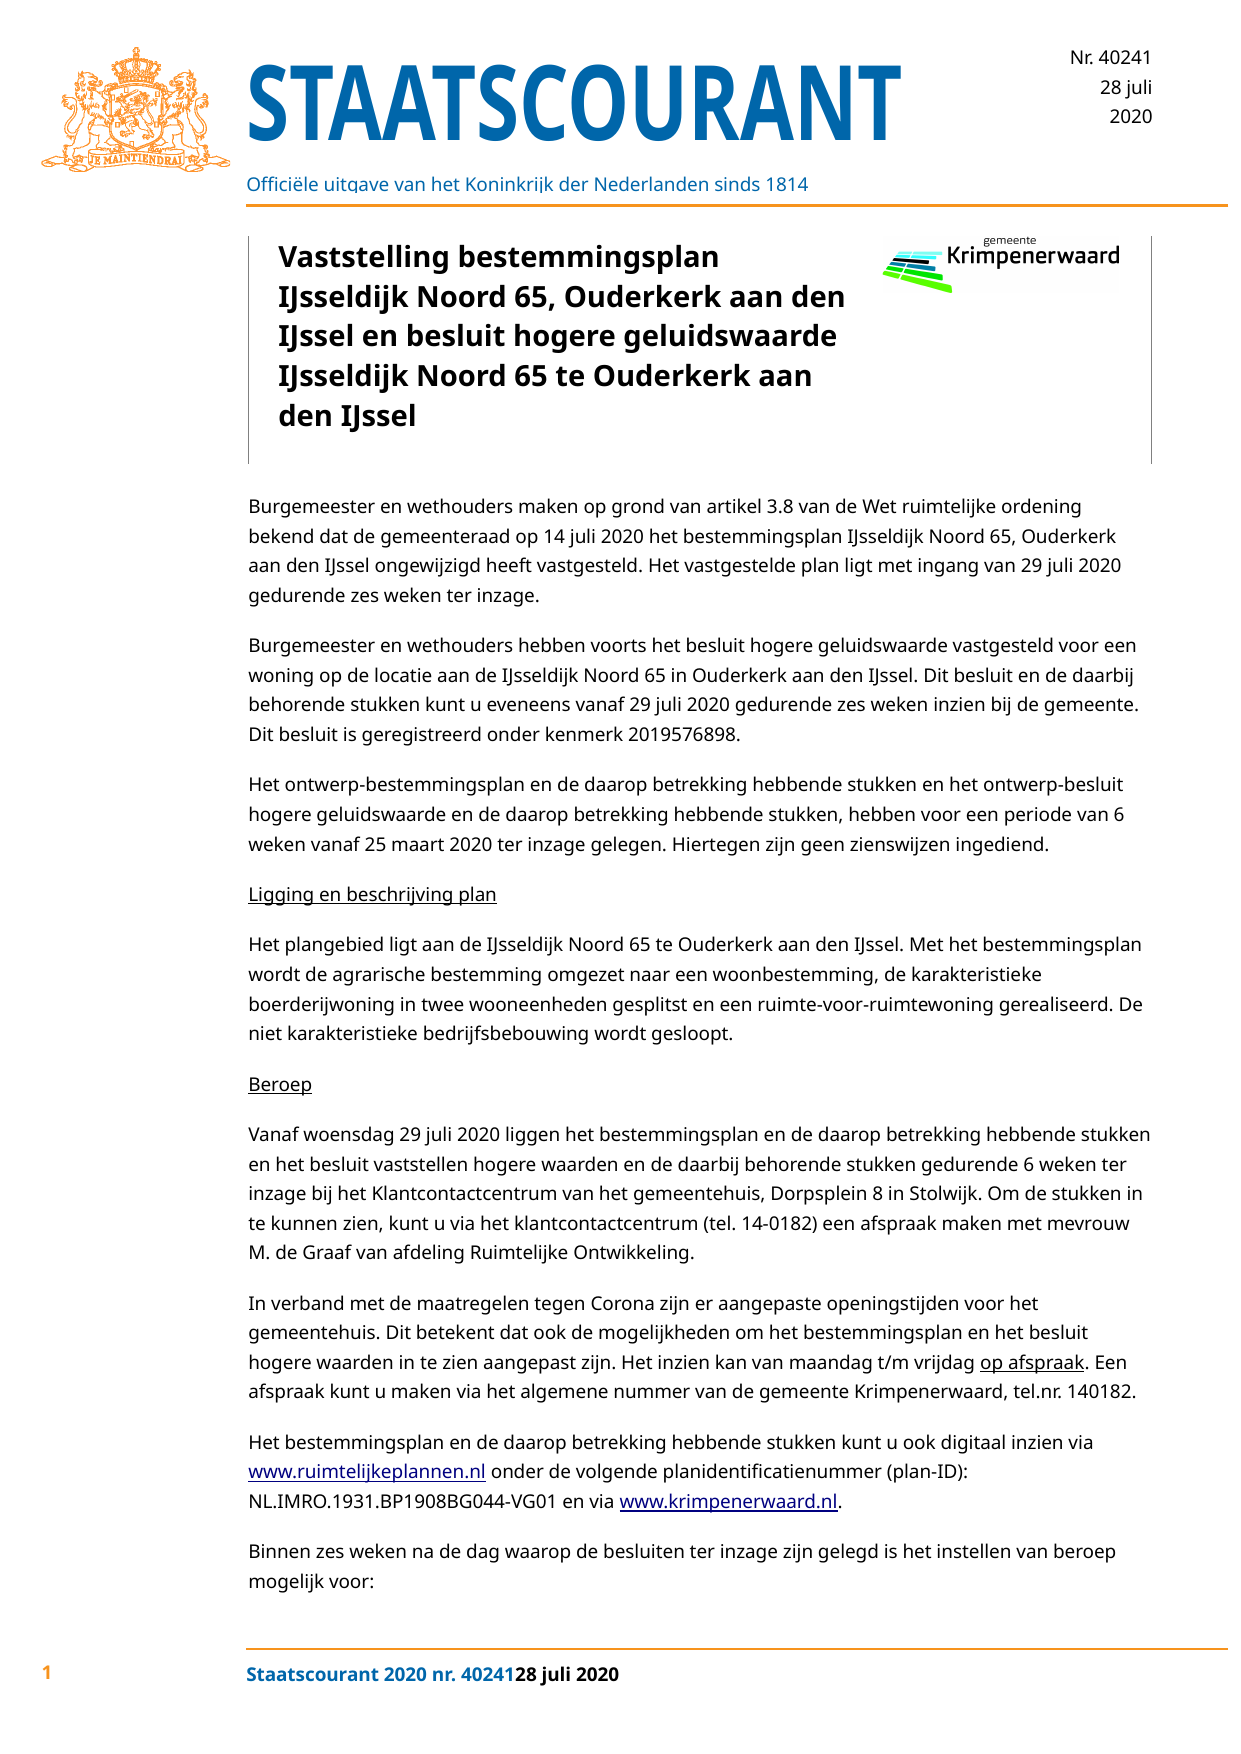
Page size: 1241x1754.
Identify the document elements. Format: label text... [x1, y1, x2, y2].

text In verband met de maatregelen tegen Corona zijn er aangepaste openingstijden voor het gemeentehuis. Dit betekent dat ook de mogelijkheden om het bestemmingsplan en het besluit hogere waarden in te zien aangepast zijn. Het inzien kan van maandag t/m vrijdag op afspraak. Een afspraak kunt u maken via het algemene nummer van de gemeente Krimpenerwaard, tel.nr. 140182. [248, 1290, 1152, 1404]
text Beroep [248, 1071, 1152, 1097]
text Het ontwerp-bestemmingsplan en de daarop betrekking hebbende stukken en het ontwerp-besluit hogere geluidswaarde en de daarop betrekking hebbende stukken, hebben voor een periode van 6 weken vanaf 25 maart 2020 ter inzage gelegen. Hiertegen zijn geen zienswijzen ingediend. [248, 772, 1152, 857]
text Burgemeester en wethouders hebben voorts het besluit hogere geluidswaarde vastgesteld voor een woning op de locatie aan de IJsseldijk Noord 65 in Ouderkerk aan den IJssel. Dit besluit en de daarbij behorende stukken kunt u eveneens vanaf 29 juli 2020 gedurende zes weken inzien bij de gemeente. Dit besluit is geregistreerd onder kenmerk 2019576898. [248, 632, 1152, 747]
picture [41, 47, 231, 172]
text Het plangebied ligt aan de IJsseldijk Noord 65 te Ouderkerk aan den IJssel. Met het bestemmingsplan wordt de agrarische bestemming omgezet naar een woonbestemming, de karakteristieke boerderijwoning in twee wooneenheden gesplitst en een ruimte-voor-ruimtewoning gerealiseerd. De niet karakteristieke bedrijfsbebouwing wordt gesloopt. [248, 932, 1152, 1046]
text Vanaf woensdag 29 juli 2020 liggen het bestemmingsplan en de daarop betrekking hebbende stukken en het besluit vaststellen hogere waarden en de daarbij behorende stukken gedurende 6 weken ter inzage bij het Klantcontactcentrum van het gemeentehuis, Dorpsplein 8 in Stolwijk. Om de stukken in te kunnen zien, kunt u via het klantcontactcentrum (tel. 14-0182) een afspraak maken met mevrouw M. de Graaf van afdeling Ruimtelijke Ontwikkeling. [248, 1121, 1152, 1265]
table_header Vaststelling bestemmingsplan IJsseldijk Noord 65, Ouderkerk aan den IJssel en besluit hogere geluidswaarde IJsseldijk Noord 65 te Ouderkerk aan den IJssel [249, 236, 850, 464]
text Binnen zes weken na de dag waarop de besluiten ter inzage zijn gelegd is het instellen van beroep mogelijk voor: [248, 1539, 1152, 1594]
table_header [850, 236, 1151, 464]
text Burgemeester en wethouders maken op grond van artikel 3.8 van de Wet ruimtelijke ordening bekend dat de gemeenteraad op 14 juli 2020 het bestemmingsplan IJsseldijk Noord 65, Ouderkerk aan den IJssel ongewijzigd heeft vastgesteld. Het vastgestelde plan ligt met ingang van 29 juli 2020 gedurende zes weken ter inzage. [248, 493, 1152, 608]
picture [882, 236, 1119, 293]
text Het bestemmingsplan en de daarop betrekking hebbende stukken kunt u ook digitaal inzien via www.ruimtelijkeplannen.nl onder de volgende planidentificatienummer (plan-ID): NL.IMRO.1931.BP1908BG044-VG01 en via www.krimpenerwaard.nl. [248, 1429, 1152, 1514]
text Ligging en beschrijving plan [248, 881, 1152, 907]
